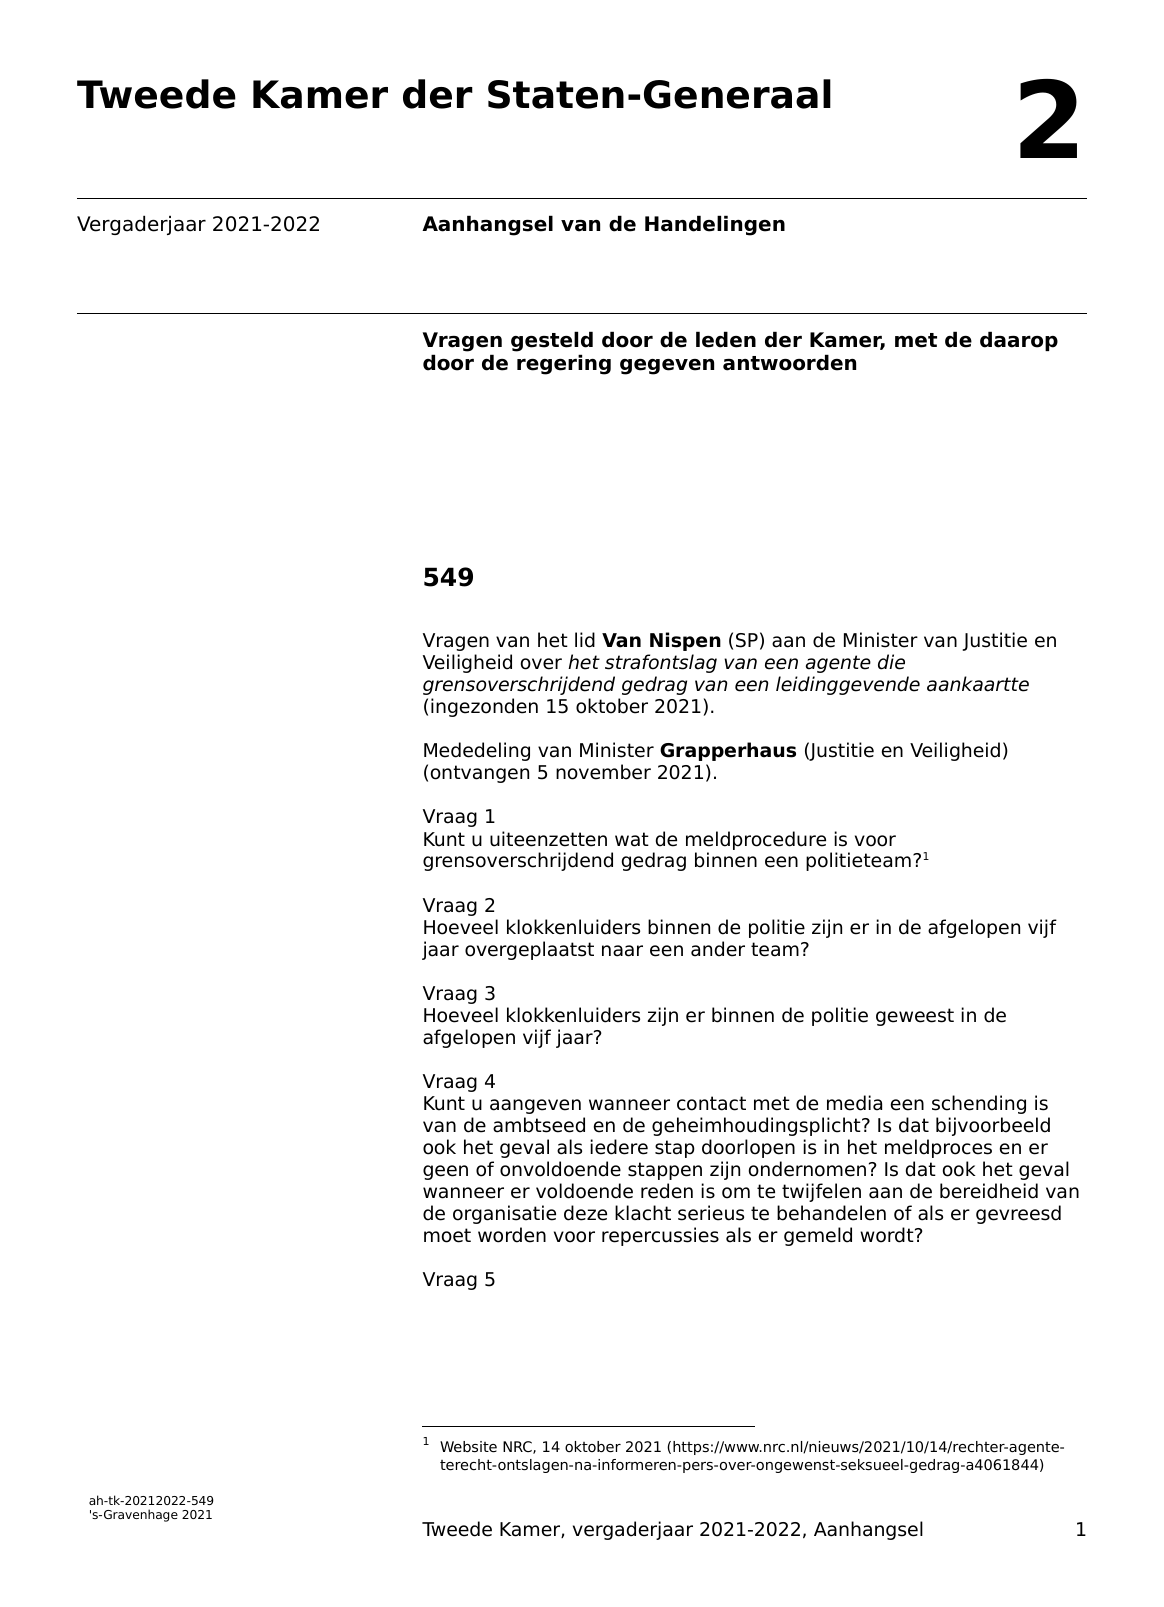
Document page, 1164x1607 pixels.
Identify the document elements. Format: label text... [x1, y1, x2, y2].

text Hoeveel klokkenluiders zijn er binnen de politie geweest in de afgelopen vijf jaar? [422, 1005, 1087, 1049]
table_cell Vragen gesteld door de leden der Kamer, met de daarop door de regering gegeven antwoorden [422, 314, 1087, 375]
text Kunt u aangeven wanneer contact met de media een schending is van de ambtseed en de geheimhoudingsplicht? Is dat bijvoorbeeld ook het geval als iedere stap doorlopen is in het meldproces en er geen of onvoldoende stappen zijn ondernomen? Is dat ook het geval wanneer er voldoende reden is om te twijfelen aan de bereidheid van de organisatie deze klacht serieus te behandelen of als er gevreesd moet worden voor repercussies als er gemeld wordt? [422, 1093, 1087, 1247]
table_cell Vergaderjaar 2021-2022 [77, 199, 422, 313]
table_cell [77, 314, 422, 375]
text 549 [422, 563, 1087, 592]
text Mededeling van Minister Grapperhaus (Justitie en Veiligheid) (ontvangen 5 november 2021). [422, 740, 1087, 784]
text Kunt u uiteenzetten wat de meldprocedure is voor grensoverschrijdend gedrag binnen een politieteam? [422, 828, 1087, 872]
text Vraag 5 [422, 1269, 1087, 1291]
text Vragen van het lid Van Nispen (SP) aan de Minister van Justitie en Veiligheid over het strafontslag van een agente die grensoverschrijdend gedrag van een leidinggevende aankaartte (ingezonden 15 oktober 2021). [422, 630, 1087, 718]
table_header Tweede Kamer der Staten-Generaal [77, 59, 886, 198]
table_header 2 [886, 59, 1087, 198]
text Vraag 3 [422, 983, 1087, 1005]
text Hoeveel klokkenluiders binnen de politie zijn er in de afgelopen vijf jaar overgeplaatst naar een ander team? [422, 917, 1087, 961]
text ah-tk-20212022-549 [88, 1494, 323, 1508]
table_cell Aanhangsel van de Handelingen [422, 199, 1087, 313]
text Vraag 2 [422, 894, 1087, 917]
text 's-Gravenhage 2021 [88, 1508, 323, 1522]
text Website NRC, 14 oktober 2021 (https://www.nrc.nl/nieuws/2021/10/14/rechter-agente-terecht-ontslagen-na-informeren-pers-over-ongewenst-seksueel-gedrag-a4061844) [422, 1435, 1087, 1474]
text Vraag 4 [422, 1071, 1087, 1093]
text Vraag 1 [422, 806, 1087, 828]
